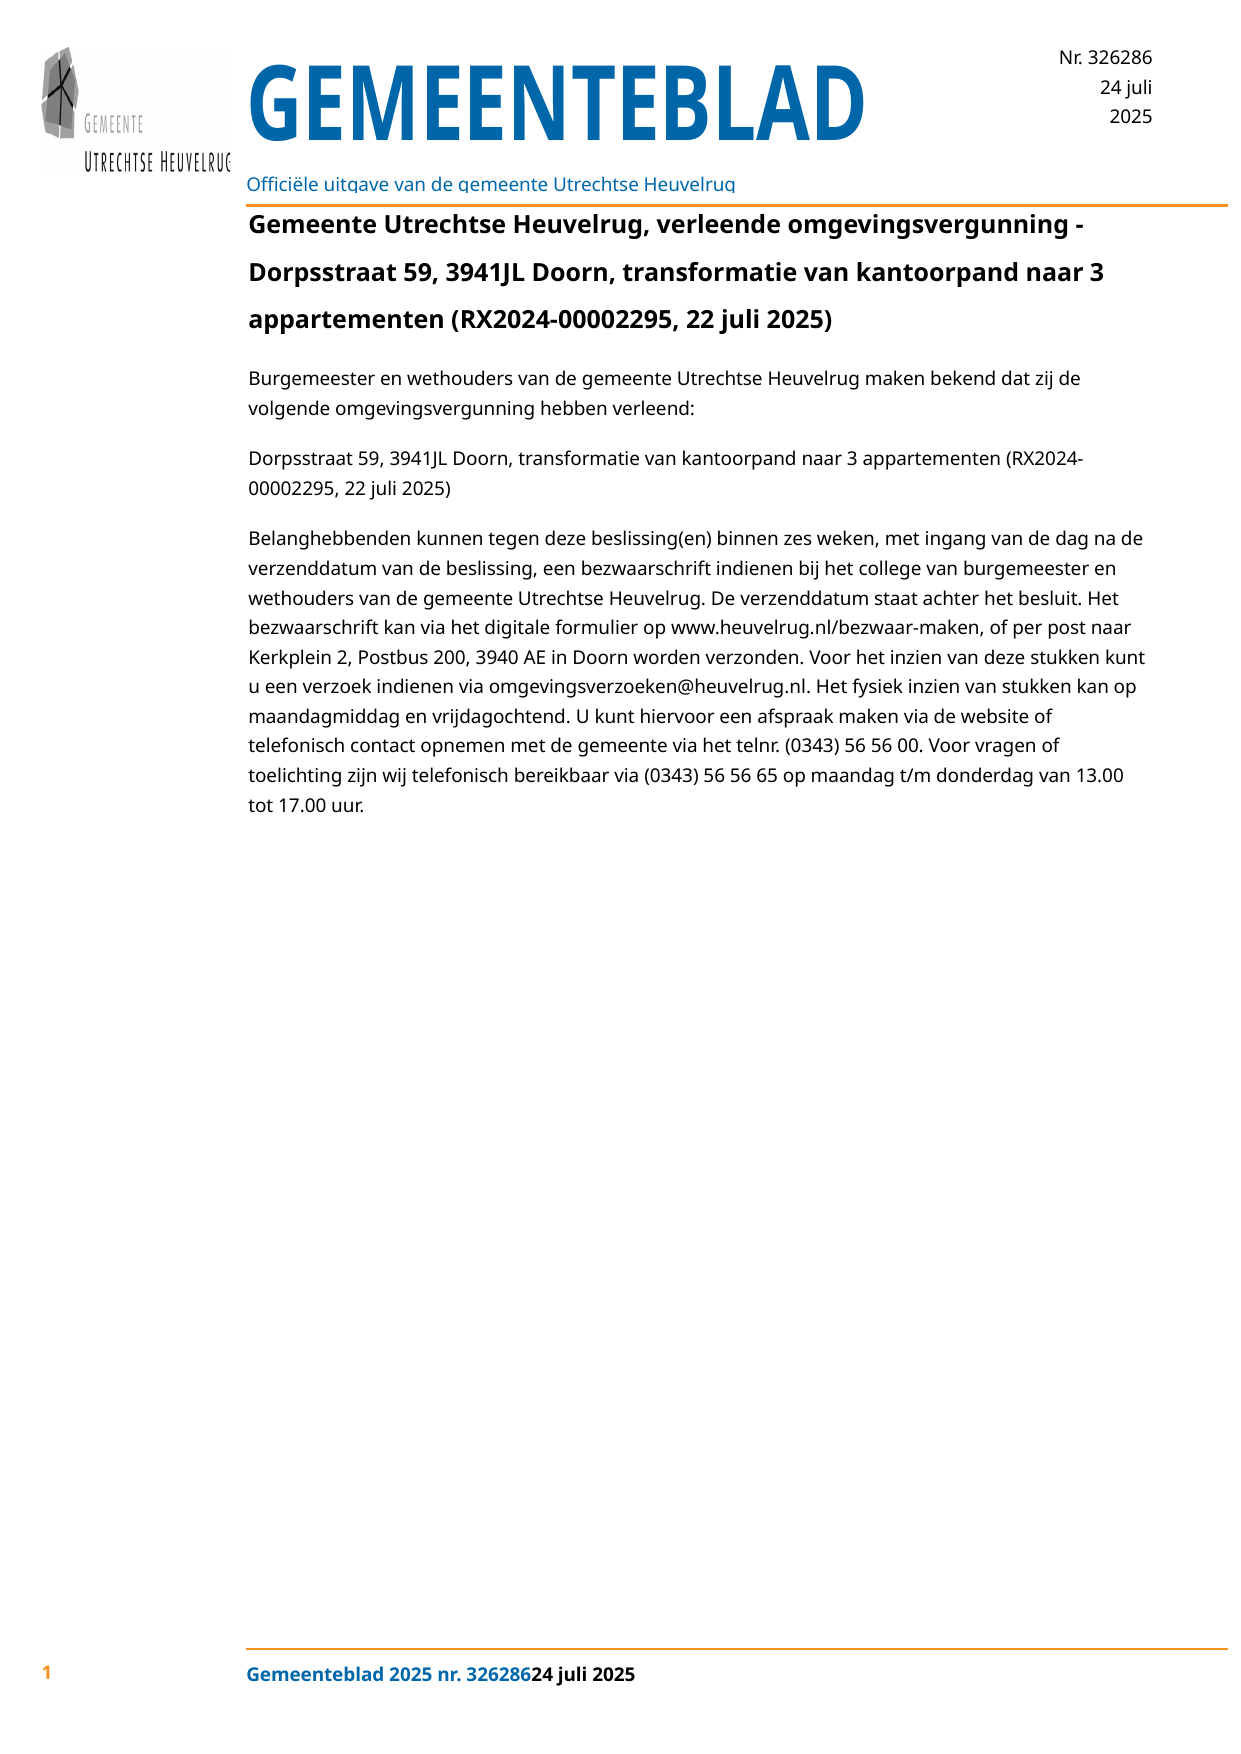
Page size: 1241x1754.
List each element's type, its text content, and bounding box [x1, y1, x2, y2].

text Dorpsstraat 59, 3941JL Doorn, transformatie van kantoorpand naar 3 appartementen (RX2024-00002295, 22 juli 2025) [248, 446, 1152, 501]
picture [41, 47, 231, 172]
text Burgemeester en wethouders van de gemeente Utrechtse Heuvelrug maken bekend dat zij de volgende omgevingsvergunning hebben verleend: [248, 366, 1152, 421]
text Belanghebbenden kunnen tegen deze beslissing(en) binnen zes weken, met ingang van de dag na de verzenddatum van de beslissing, een bezwaarschrift indienen bij het college van burgemeester en wethouders van de gemeente Utrechtse Heuvelrug. De verzenddatum staat achter het besluit. Het bezwaarschrift kan via het digitale formulier op www.heuvelrug.nl/bezwaar-maken, of per post naar Kerkplein 2, Postbus 200, 3940 AE in Doorn worden verzonden. Voor het inzien van deze stukken kunt u een verzoek indienen via omgevingsverzoeken@heuvelrug.nl. Het fysiek inzien van stukken kan op maandagmiddag en vrijdagochtend. U kunt hiervoor een afspraak maken via de website of telefonisch contact opnemen met de gemeente via het telnr. (0343) 56 56 00. Voor vragen of toelichting zijn wij telefonisch bereikbaar via (0343) 56 56 65 op maandag t/m donderdag van 13.00 tot 17.00 uur. [248, 526, 1152, 817]
text Gemeente Utrechtse Heuvelrug, verleende omgevingsvergunning - Dorpsstraat 59, 3941JL Doorn, transformatie van kantoorpand naar 3 appartementen (RX2024-00002295, 22 juli 2025) [248, 207, 1152, 336]
